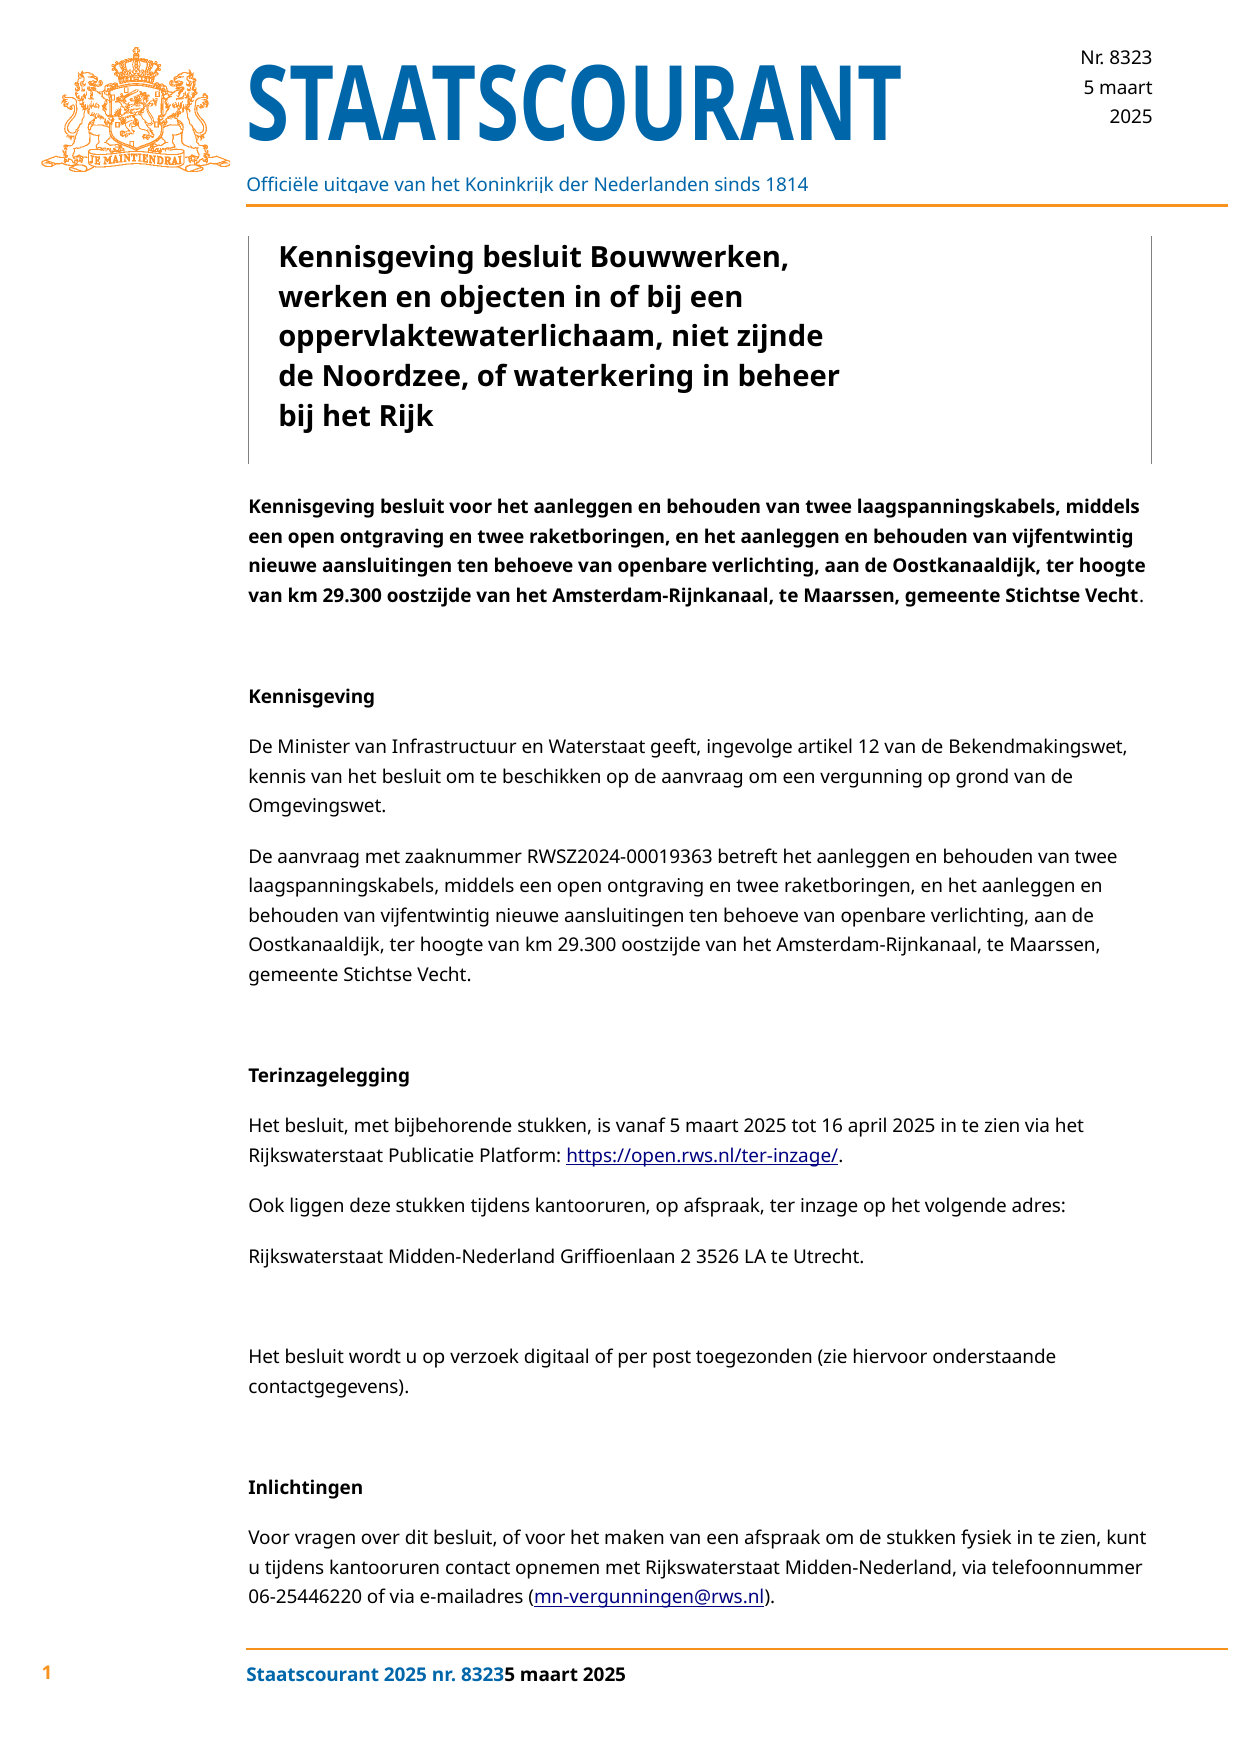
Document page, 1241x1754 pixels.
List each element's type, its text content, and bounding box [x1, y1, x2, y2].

table_header [850, 236, 912, 413]
text Kennisgeving besluit voor het aanleggen en behouden van twee laagspanningskabels, middels een open ontgraving en twee raketboringen, en het aanleggen en behouden van vijfentwintig nieuwe aansluitingen ten behoeve van openbare verlichting, aan de Oostkanaaldijk, ter hoogte van km 29.300 oostzijde van het Amsterdam-Rijnkanaal, te Maarssen, gemeente Stichtse Vecht. [248, 493, 1152, 608]
text Inlichtingen [248, 1474, 1152, 1500]
picture [912, 236, 1090, 414]
text Ook liggen deze stukken tijdens kantooruren, op afspraak, ter inzage op het volgende adres: [248, 1192, 1152, 1218]
table_header [850, 414, 1151, 464]
table_header [1090, 236, 1151, 413]
text Rijkswaterstaat Midden-Nederland Griffioenlaan 2 3526 LA te Utrecht. [248, 1243, 1152, 1269]
text Het besluit, met bijbehorende stukken, is vanaf 5 maart 2025 tot 16 april 2025 in te zien via het Rijkswaterstaat Publicatie Platform: https://open.rws.nl/ter-inzage/. [248, 1112, 1152, 1168]
text Terinzagelegging [248, 1062, 1152, 1088]
text Het besluit wordt u op verzoek digitaal of per post toegezonden (zie hiervoor onderstaande contactgegevens). [248, 1344, 1152, 1399]
text De aanvraag met zaaknummer RWSZ2024-00019363 betreft het aanleggen en behouden van twee laagspanningskabels, middels een open ontgraving en twee raketboringen, en het aanleggen en behouden van vijfentwintig nieuwe aansluitingen ten behoeve van openbare verlichting, aan de Oostkanaaldijk, ter hoogte van km 29.300 oostzijde van het Amsterdam-Rijnkanaal, te Maarssen, gemeente Stichtse Vecht. [248, 843, 1152, 987]
picture [41, 47, 231, 172]
text De Minister van Infrastructuur en Waterstaat geeft, ingevolge artikel 12 van de Bekendmakingswet, kennis van het besluit om te beschikken op de aanvraag om een vergunning op grond van de Omgevingswet. [248, 733, 1152, 818]
table_header Kennisgeving besluit Bouwwerken, werken en objecten in of bij een oppervlaktewaterlichaam, niet zijnde de Noordzee, of waterkering in beheer bij het Rijk [249, 236, 850, 464]
text Voor vragen over dit besluit, of voor het maken van een afspraak om de stukken fysiek in te zien, kunt u tijdens kantooruren contact opnemen met Rijkswaterstaat Midden-Nederland, via telefoonnummer 06-25446220 of via e-mailadres (mn-vergunningen@rws.nl). [248, 1524, 1152, 1609]
text Kennisgeving [248, 683, 1152, 709]
